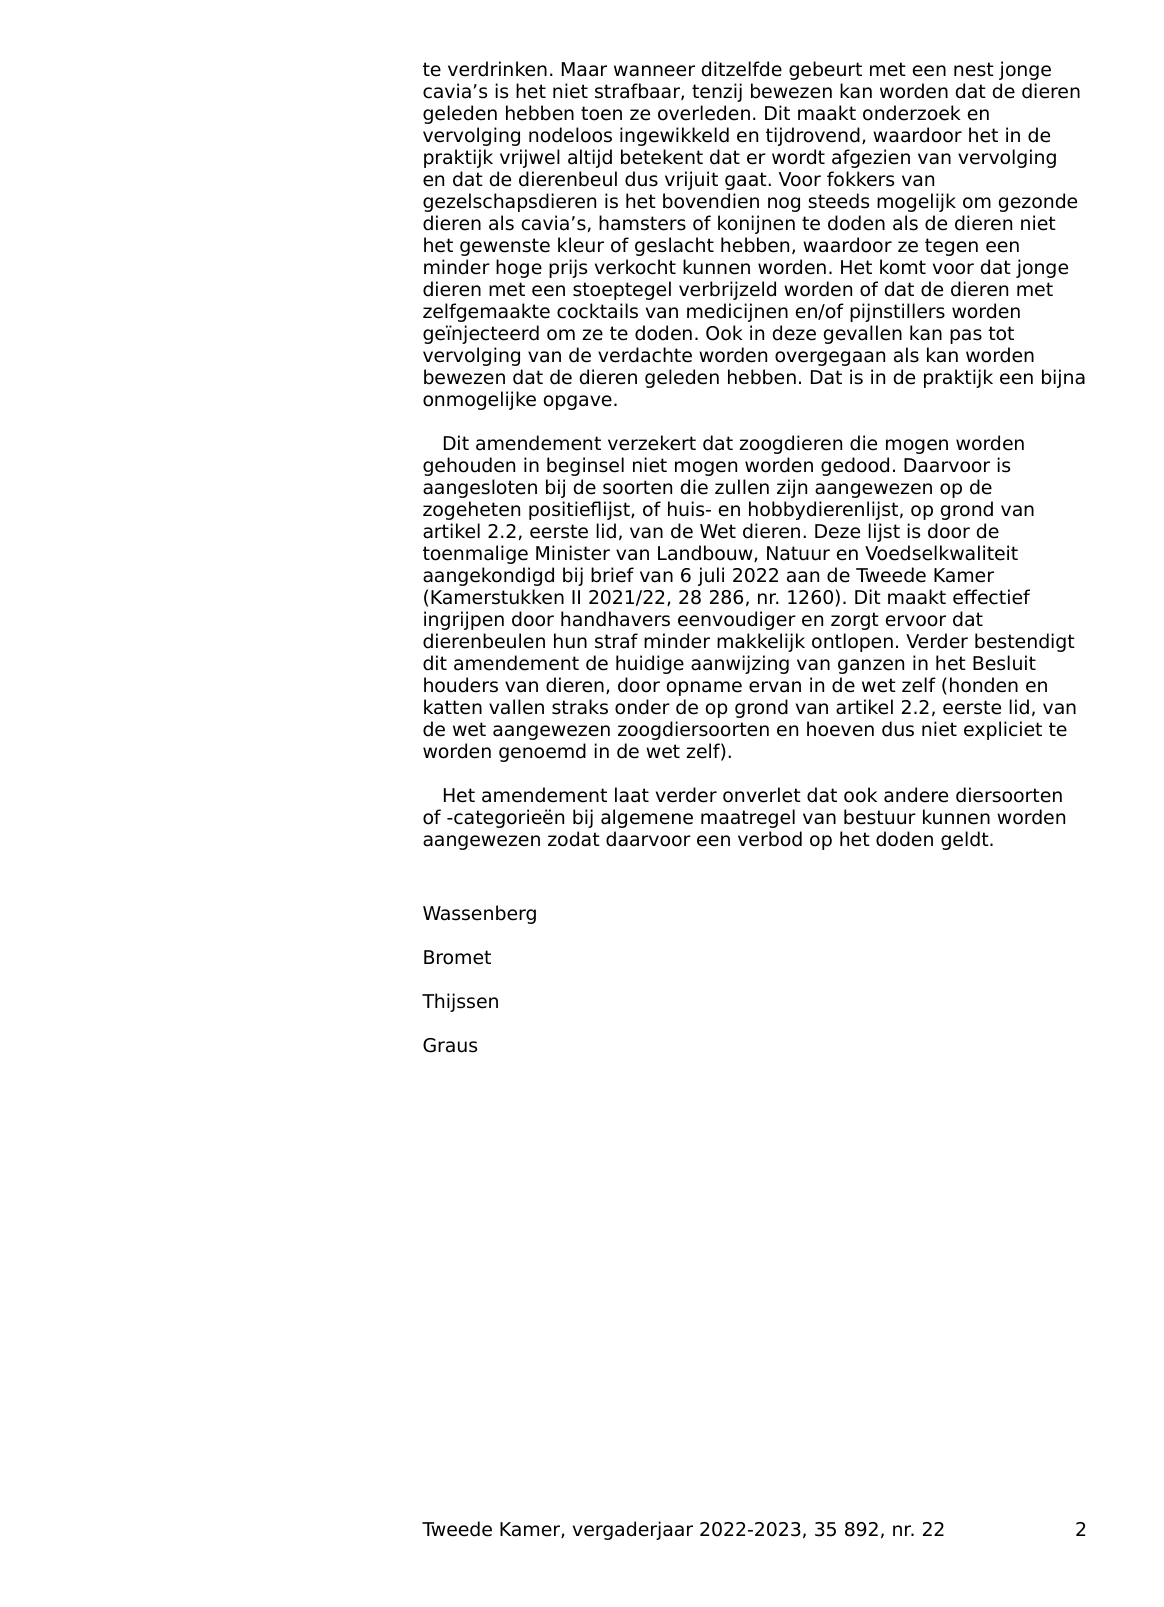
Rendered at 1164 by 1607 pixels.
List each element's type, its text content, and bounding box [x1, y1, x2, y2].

text Wassenberg Bromet Thijssen Graus [422, 881, 1087, 1057]
text Het amendement laat verder onverlet dat ook andere diersoorten of -categorieën bij algemene maatregel van bestuur kunnen worden aangewezen zodat daarvoor een verbod op het doden geldt. [422, 785, 1087, 851]
text te verdrinken. Maar wanneer ditzelfde gebeurt met een nest jonge cavia’s is het niet strafbaar, tenzij bewezen kan worden dat de dieren geleden hebben toen ze overleden. Dit maakt onderzoek en vervolging nodeloos ingewikkeld en tijdrovend, waardoor het in de praktijk vrijwel altijd betekent dat er wordt afgezien van vervolging en dat de dierenbeul dus vrijuit gaat. Voor fokkers van gezelschapsdieren is het bovendien nog steeds mogelijk om gezonde dieren als cavia’s, hamsters of konijnen te doden als de dieren niet het gewenste kleur of geslacht hebben, waardoor ze tegen een minder hoge prijs verkocht kunnen worden. Het komt voor dat jonge dieren met een stoeptegel verbrijzeld worden of dat de dieren met zelfgemaakte cocktails van medicijnen en/of pijnstillers worden geïnjecteerd om ze te doden. Ook in deze gevallen kan pas tot vervolging van de verdachte worden overgegaan als kan worden bewezen dat de dieren geleden hebben. Dat is in de praktijk een bijna onmogelijke opgave. [422, 59, 1087, 411]
text Dit amendement verzekert dat zoogdieren die mogen worden gehouden in beginsel niet mogen worden gedood. Daarvoor is aangesloten bij de soorten die zullen zijn aangewezen op de zogeheten positieflijst, of huis- en hobbydierenlijst, op grond van artikel 2.2, eerste lid, van de Wet dieren. Deze lijst is door de toenmalige Minister van Landbouw, Natuur en Voedselkwaliteit aangekondigd bij brief van 6 juli 2022 aan de Tweede Kamer (Kamerstukken II 2021/22, 28 286, nr. 1260). Dit maakt effectief ingrijpen door handhavers eenvoudiger en zorgt ervoor dat dierenbeulen hun straf minder makkelijk ontlopen. Verder bestendigt dit amendement de huidige aanwijzing van ganzen in het Besluit houders van dieren, door opname ervan in de wet zelf (honden en katten vallen straks onder de op grond van artikel 2.2, eerste lid, van de wet aangewezen zoogdiersoorten en hoeven dus niet expliciet te worden genoemd in de wet zelf). [422, 433, 1087, 763]
